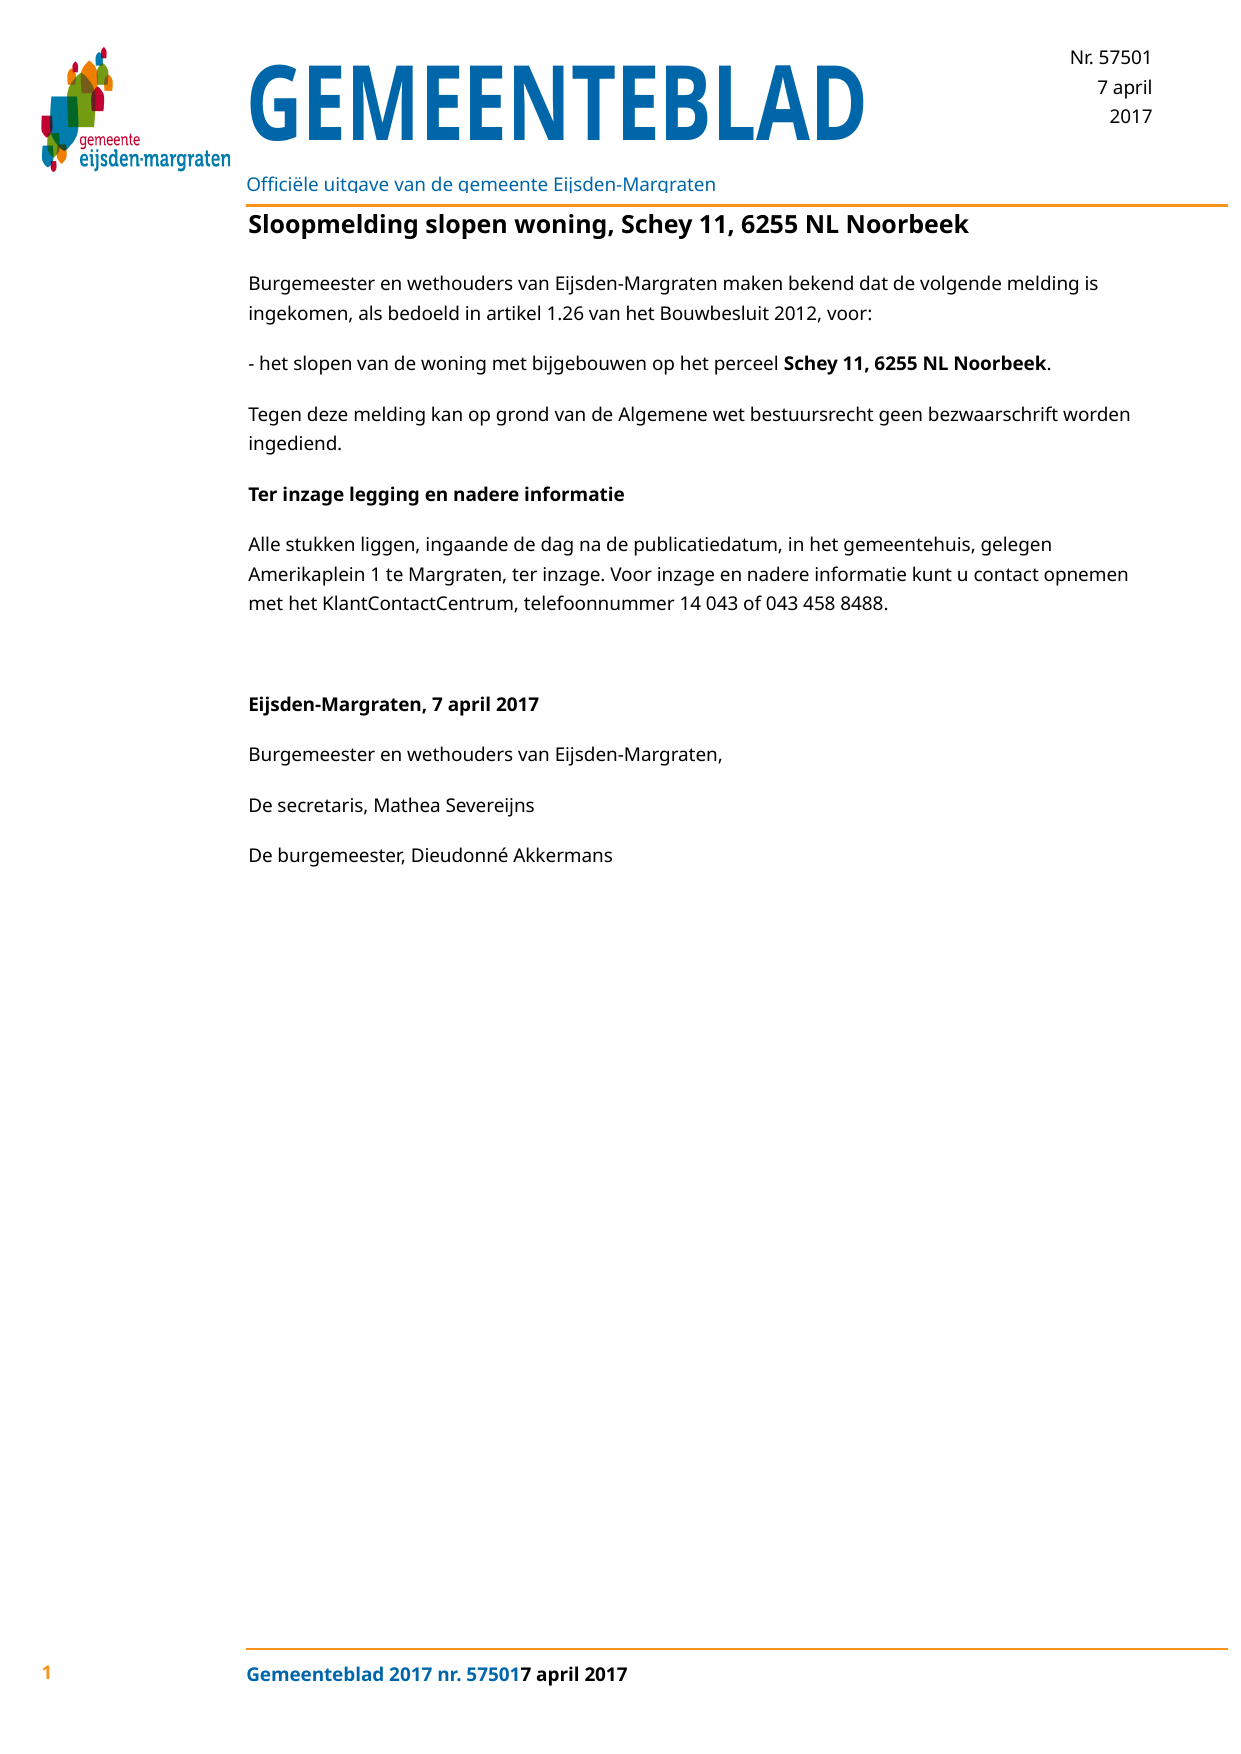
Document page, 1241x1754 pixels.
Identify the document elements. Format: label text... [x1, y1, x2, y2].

text Burgemeester en wethouders van Eijsden-Margraten, [248, 742, 1152, 767]
text Burgemeester en wethouders van Eijsden-Margraten maken bekend dat de volgende melding is ingekomen, als bedoeld in artikel 1.26 van het Bouwbesluit 2012, voor: [248, 270, 1152, 326]
text Ter inzage legging en nadere informatie [248, 481, 1152, 506]
text De burgemeester, Dieudonné Akkermans [248, 842, 1152, 868]
text - het slopen van de woning met bijgebouwen op het perceel Schey 11, 6255 NL Noorbeek. [248, 350, 1152, 376]
picture [41, 47, 231, 172]
text Alle stukken liggen, ingaande de dag na de publicatiedatum, in het gemeentehuis, gelegen Amerikaplein 1 te Margraten, ter inzage. Voor inzage en nadere informatie kunt u contact opnemen met het KlantContactCentrum, telefoonnummer 14 043 of 043 458 8488. [248, 531, 1152, 616]
text Sloopmelding slopen woning, Schey 11, 6255 NL Noorbeek [248, 207, 1152, 241]
text Eijsden-Margraten, 7 april 2017 [248, 691, 1152, 717]
text Tegen deze melding kan op grond van de Algemene wet bestuursrecht geen bezwaarschrift worden ingediend. [248, 401, 1152, 456]
text De secretaris, Mathea Severeijns [248, 792, 1152, 818]
